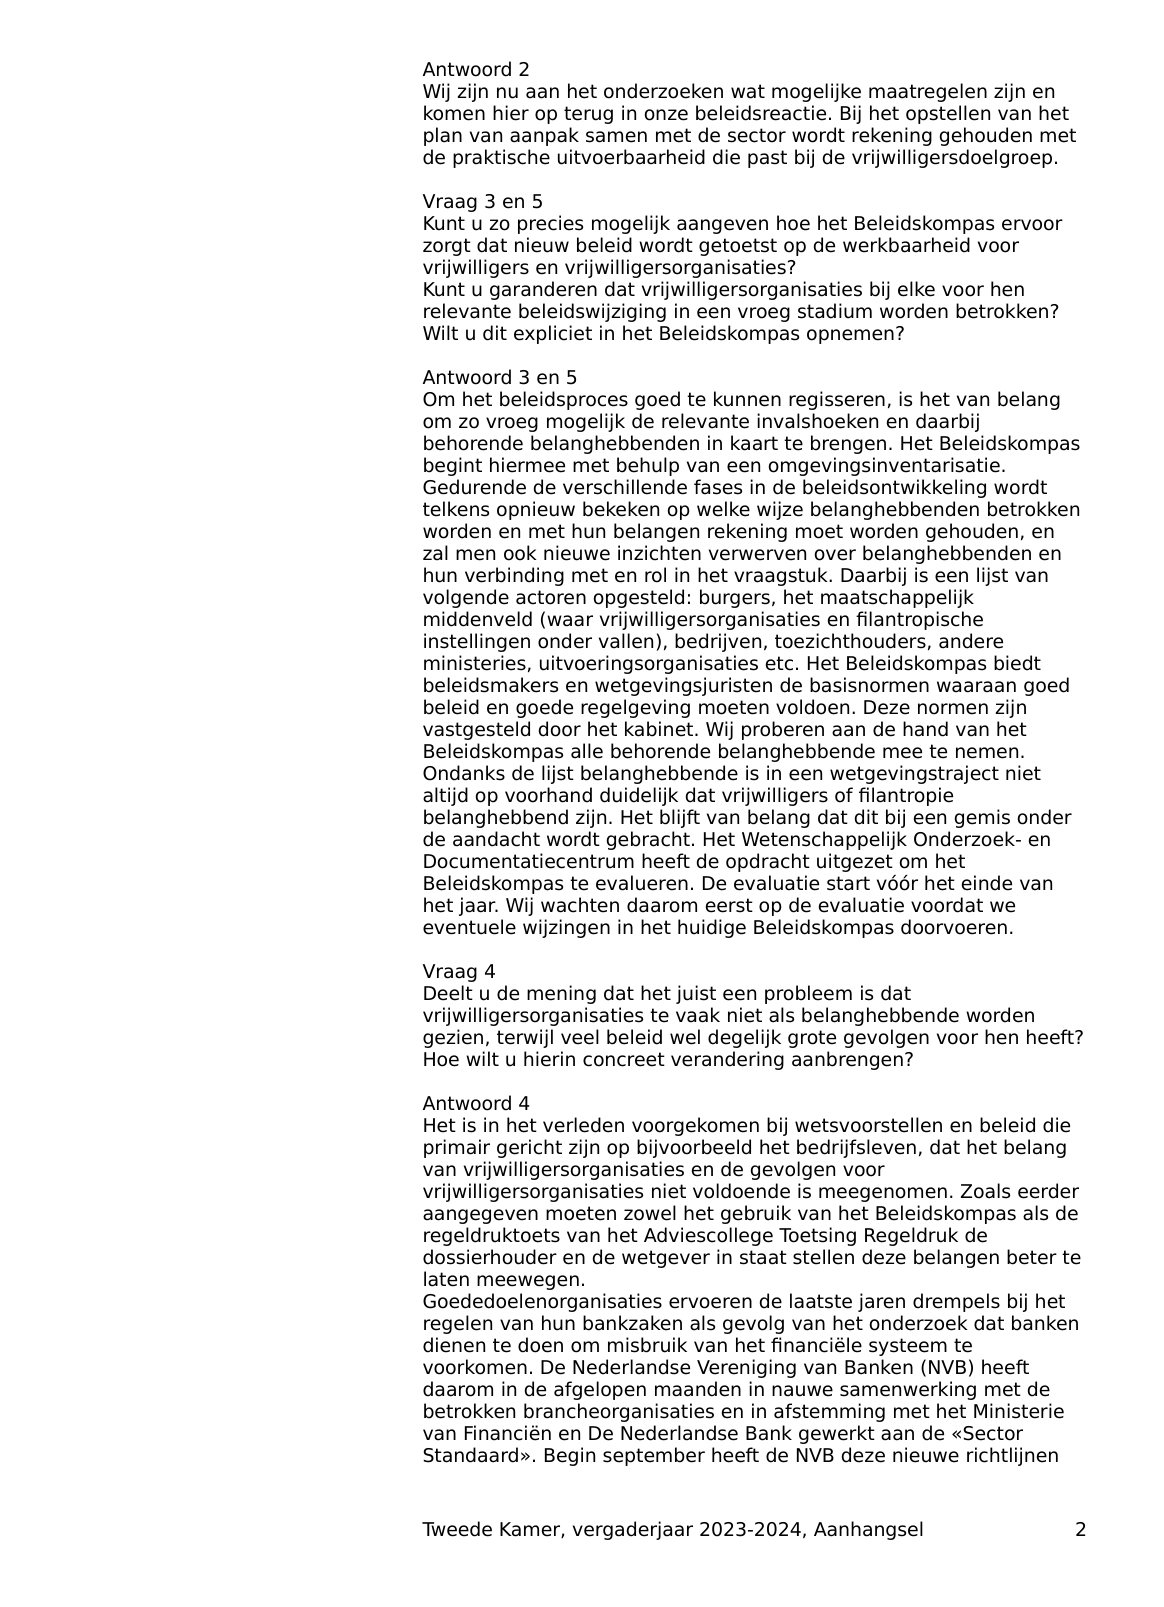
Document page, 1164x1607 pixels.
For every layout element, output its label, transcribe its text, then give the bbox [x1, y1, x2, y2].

text Kunt u zo precies mogelijk aangeven hoe het Beleidskompas ervoor zorgt dat nieuw beleid wordt getoetst op de werkbaarheid voor vrijwilligers en vrijwilligersorganisaties? [422, 213, 1087, 279]
text Goededoelenorganisaties ervoeren de laatste jaren drempels bij het regelen van hun bankzaken als gevolg van het onderzoek dat banken dienen te doen om misbruik van het financiële systeem te voorkomen. De Nederlandse Vereniging van Banken (NVB) heeft daarom in de afgelopen maanden in nauwe samenwerking met de betrokken brancheorganisaties en in afstemming met het Ministerie van Financiën en De Nederlandse Bank gewerkt aan de «Sector Standaard». Begin september heeft de NVB deze nieuwe richtlijnen [422, 1291, 1087, 1467]
text Het is in het verleden voorgekomen bij wetsvoorstellen en beleid die primair gericht zijn op bijvoorbeeld het bedrijfsleven, dat het belang van vrijwilligersorganisaties en de gevolgen voor vrijwilligersorganisaties niet voldoende is meegenomen. Zoals eerder aangegeven moeten zowel het gebruik van het Beleidskompas als de regeldruktoets van het Adviescollege Toetsing Regeldruk de dossierhouder en de wetgever in staat stellen deze belangen beter te laten meewegen. [422, 1115, 1087, 1291]
text Antwoord 3 en 5 [422, 367, 1087, 389]
text Wij zijn nu aan het onderzoeken wat mogelijke maatregelen zijn en komen hier op terug in onze beleidsreactie. Bij het opstellen van het plan van aanpak samen met de sector wordt rekening gehouden met de praktische uitvoerbaarheid die past bij de vrijwilligersdoelgroep. [422, 81, 1087, 169]
text Kunt u garanderen dat vrijwilligersorganisaties bij elke voor hen relevante beleidswijziging in een vroeg stadium worden betrokken? Wilt u dit expliciet in het Beleidskompas opnemen? [422, 279, 1087, 345]
text Vraag 3 en 5 [422, 191, 1087, 213]
text Om het beleidsproces goed te kunnen regisseren, is het van belang om zo vroeg mogelijk de relevante invalshoeken en daarbij behorende belanghebbenden in kaart te brengen. Het Beleidskompas begint hiermee met behulp van een omgevingsinventarisatie. Gedurende de verschillende fases in de beleidsontwikkeling wordt telkens opnieuw bekeken op welke wijze belanghebbenden betrokken worden en met hun belangen rekening moet worden gehouden, en zal men ook nieuwe inzichten verwerven over belanghebbenden en hun verbinding met en rol in het vraagstuk. Daarbij is een lijst van volgende actoren opgesteld: burgers, het maatschappelijk middenveld (waar vrijwilligersorganisaties en filantropische instellingen onder vallen), bedrijven, toezichthouders, andere ministeries, uitvoeringsorganisaties etc. Het Beleidskompas biedt beleidsmakers en wetgevingsjuristen de basisnormen waaraan goed beleid en goede regelgeving moeten voldoen. Deze normen zijn vastgesteld door het kabinet. Wij proberen aan de hand van het Beleidskompas alle behorende belanghebbende mee te nemen. Ondanks de lijst belanghebbende is in een wetgevingstraject niet altijd op voorhand duidelijk dat vrijwilligers of filantropie belanghebbend zijn. Het blijft van belang dat dit bij een gemis onder de aandacht wordt gebracht. Het Wetenschappelijk Onderzoek- en Documentatiecentrum heeft de opdracht uitgezet om het Beleidskompas te evalueren. De evaluatie start vóór het einde van het jaar. Wij wachten daarom eerst op de evaluatie voordat we eventuele wijzingen in het huidige Beleidskompas doorvoeren. [422, 389, 1087, 939]
text Antwoord 2 [422, 59, 1087, 81]
text Antwoord 4 [422, 1093, 1087, 1115]
text Deelt u de mening dat het juist een probleem is dat vrijwilligersorganisaties te vaak niet als belanghebbende worden gezien, terwijl veel beleid wel degelijk grote gevolgen voor hen heeft? Hoe wilt u hierin concreet verandering aanbrengen? [422, 983, 1087, 1071]
text Vraag 4 [422, 961, 1087, 983]
